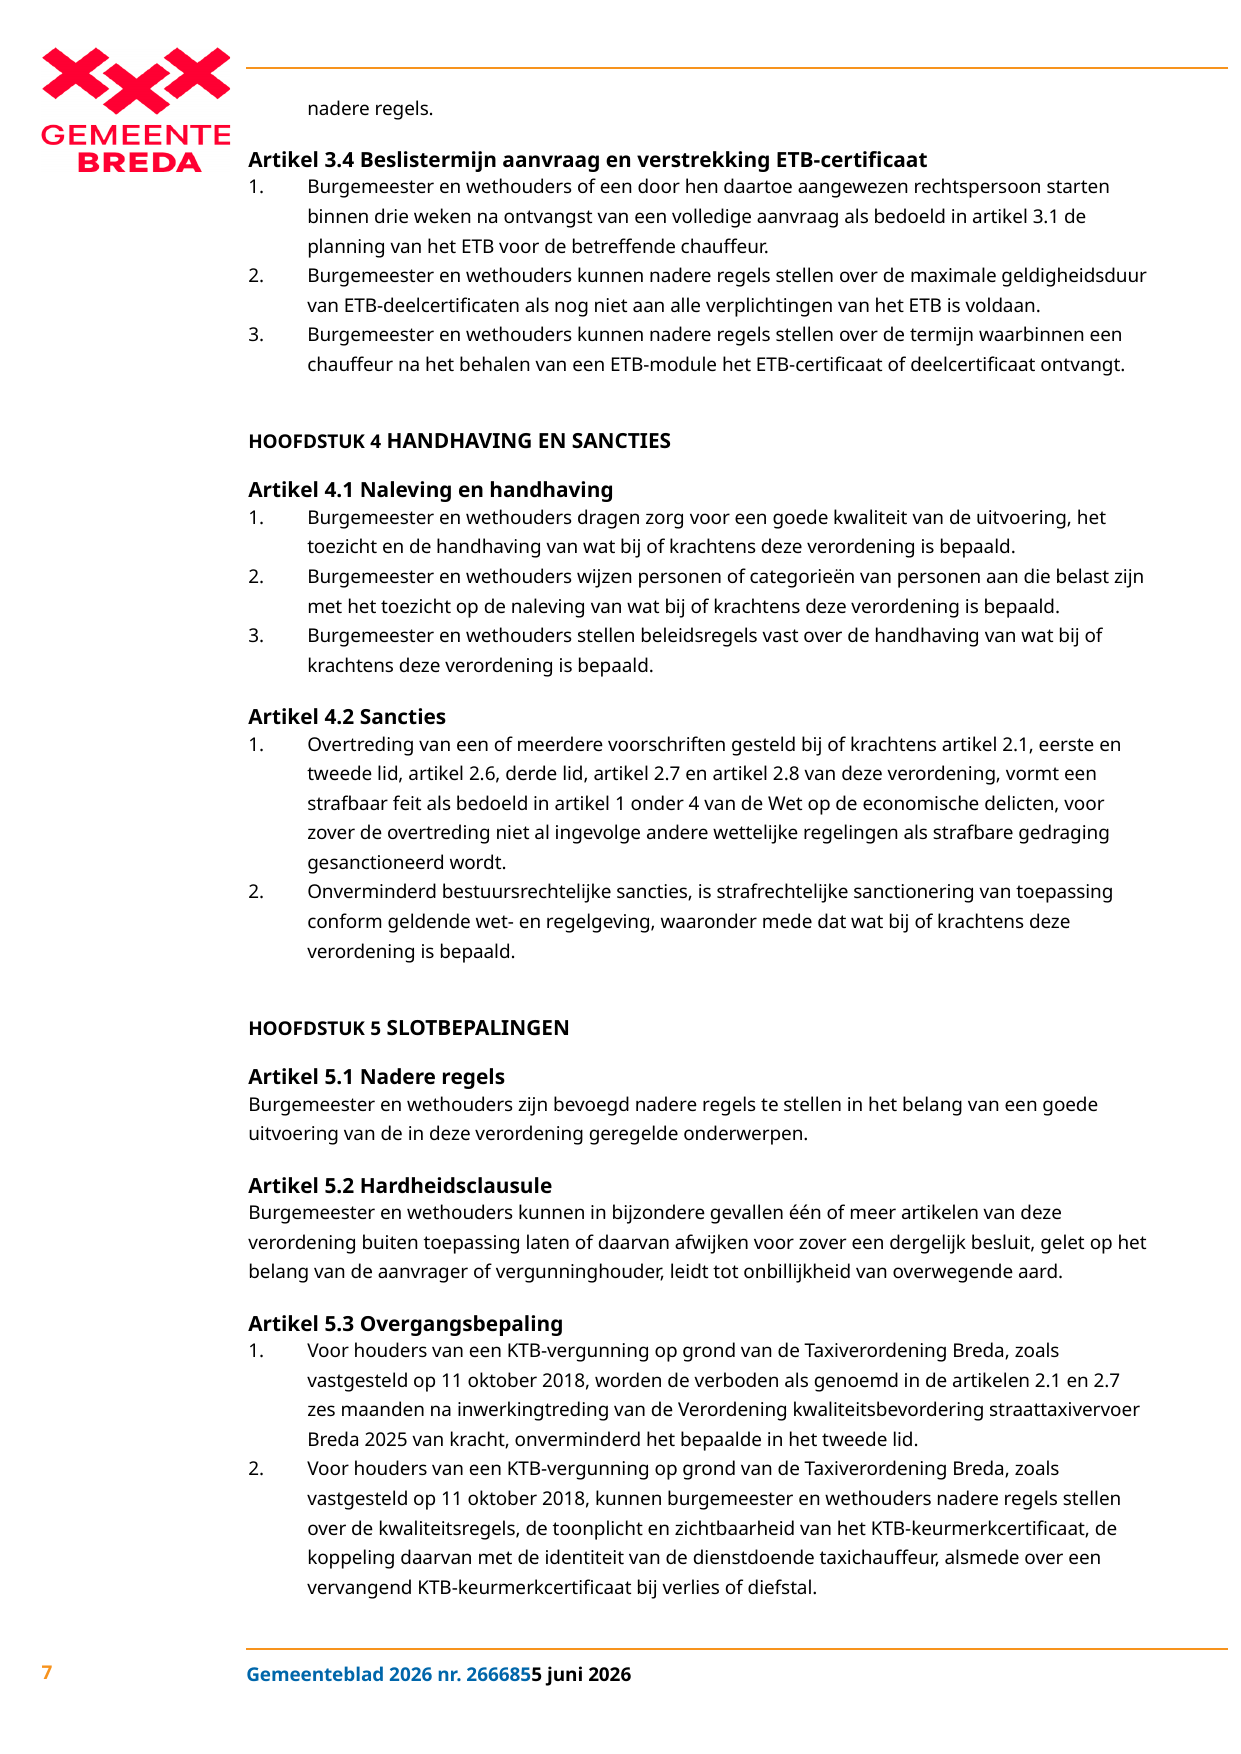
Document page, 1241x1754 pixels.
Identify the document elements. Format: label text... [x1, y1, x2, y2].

text HOOFDSTUK 5 SLOTBEPALINGEN [248, 1013, 1152, 1042]
list Burgemeester en wethouders kunnen nadere regels stellen over de maximale geldigheidsduur van ETB-deelcertificaten als nog niet aan alle verplichtingen van het ETB is voldaan. [248, 262, 1152, 318]
list Burgemeester en wethouders stellen beleidsregels vast over de handhaving van wat bij of krachtens deze verordening is bepaald. [248, 622, 1152, 678]
text Burgemeester en wethouders zijn bevoegd nadere regels te stellen in het belang van een goede uitvoering van de in deze verordening geregelde onderwerpen. [248, 1091, 1152, 1146]
text HOOFDSTUK 4 HANDHAVING EN SANCTIES [248, 426, 1152, 455]
list nadere regels. [248, 95, 1152, 121]
list Burgemeester en wethouders kunnen nadere regels stellen over de termijn waarbinnen een chauffeur na het behalen van een ETB-module het ETB-certificaat of deelcertificaat ontvangt. [248, 322, 1152, 377]
list Burgemeester en wethouders of een door hen daartoe aangewezen rechtspersoon starten binnen drie weken na ontvangst van een volledige aanvraag als bedoeld in artikel 3.1 de planning van het ETB voor de betreffende chauffeur. [248, 174, 1152, 258]
picture [41, 47, 231, 172]
text Artikel 4.1 Naleving en handhaving [248, 476, 1152, 504]
list Burgemeester en wethouders dragen zorg voor een goede kwaliteit van de uitvoering, het toezicht en de handhaving van wat bij of krachtens deze verordening is bepaald. [248, 504, 1152, 559]
list Overtreding van een of meerdere voorschriften gesteld bij of krachtens artikel 2.1, eerste en tweede lid, artikel 2.6, derde lid, artikel 2.7 en artikel 2.8 van deze verordening, vormt een strafbaar feit als bedoeld in artikel 1 onder 4 van de Wet op de economische delicten, voor zover de overtreding niet al ingevolge andere wettelijke regelingen als strafbare gedraging gesanctioneerd wordt. [248, 731, 1152, 875]
list Voor houders van een KTB-vergunning op grond van de Taxiverordening Breda, zoals vastgesteld op 11 oktober 2018, worden de verboden als genoemd in de artikelen 2.1 en 2.7 zes maanden na inwerkingtreding van de Verordening kwaliteitsbevordering straattaxivervoer Breda 2025 van kracht, onverminderd het bepaalde in het tweede lid. [248, 1337, 1152, 1452]
text Artikel 4.2 Sancties [248, 702, 1152, 731]
list Onverminderd bestuursrechtelijke sancties, is strafrechtelijke sanctionering van toepassing conform geldende wet- en regelgeving, waaronder mede dat wat bij of krachtens deze verordening is bepaald. [248, 879, 1152, 964]
list Voor houders van een KTB-vergunning op grond van de Taxiverordening Breda, zoals vastgesteld op 11 oktober 2018, kunnen burgemeester en wethouders nadere regels stellen over de kwaliteitsregels, de toonplicht en zichtbaarheid van het KTB-keurmerkcertificaat, de koppeling daarvan met de identiteit van de dienstdoende taxichauffeur, alsmede over een vervangend KTB-keurmerkcertificaat bij verlies of diefstal. [248, 1456, 1152, 1600]
text Burgemeester en wethouders kunnen in bijzondere gevallen één of meer artikelen van deze verordening buiten toepassing laten of daarvan afwijken voor zover een dergelijk besluit, gelet op het belang van de aanvrager of vergunninghouder, leidt tot onbillijkheid van overwegende aard. [248, 1199, 1152, 1284]
text Artikel 3.4 Beslistermijn aanvraag en verstrekking ETB-certificaat [248, 145, 1152, 174]
list Burgemeester en wethouders wijzen personen of categorieën van personen aan die belast zijn met het toezicht op de naleving van wat bij of krachtens deze verordening is bepaald. [248, 563, 1152, 618]
text Artikel 5.1 Nadere regels [248, 1062, 1152, 1091]
text Artikel 5.2 Hardheidsclausule [248, 1171, 1152, 1199]
text Artikel 5.3 Overgangsbepaling [248, 1309, 1152, 1337]
